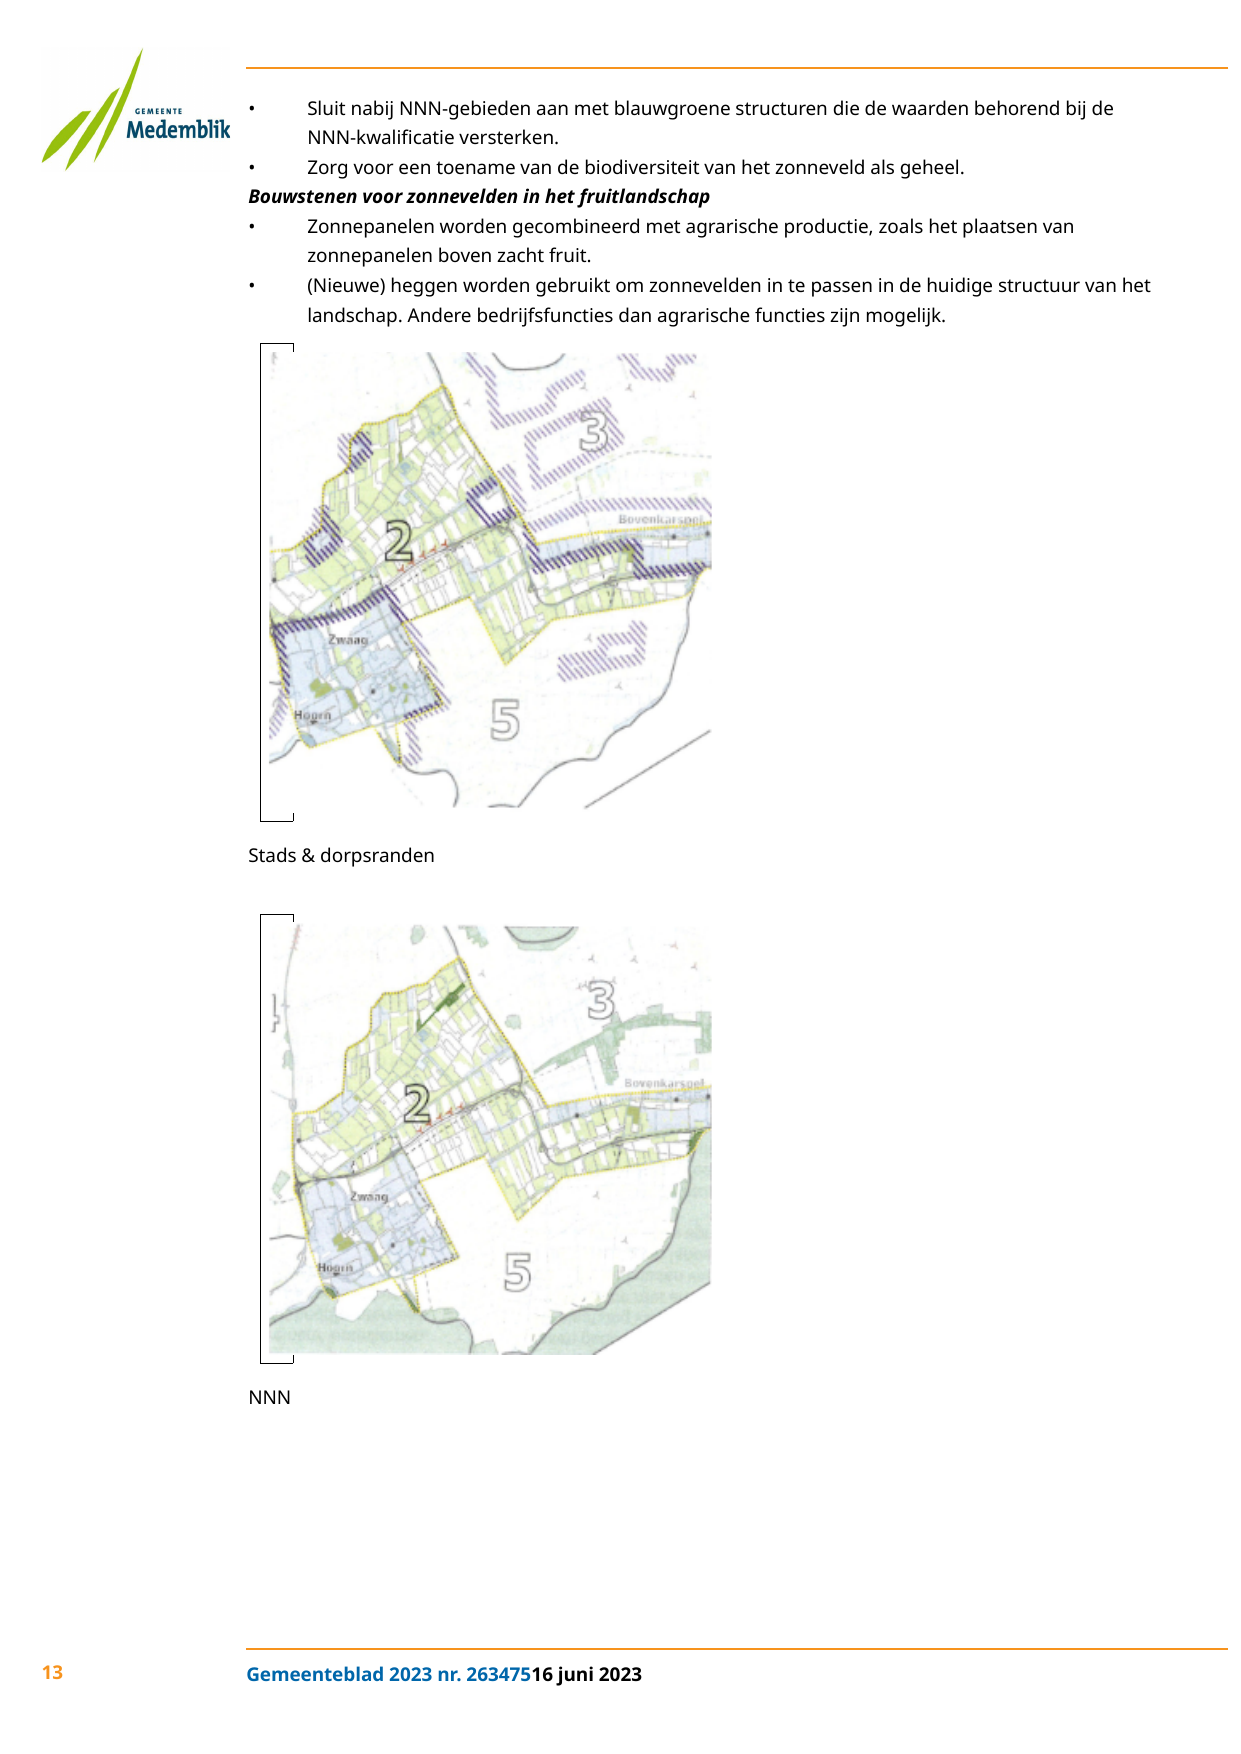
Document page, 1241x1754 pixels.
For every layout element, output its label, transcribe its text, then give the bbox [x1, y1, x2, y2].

list Zonnepanelen worden gecombineerd met agrarische productie, zoals het plaatsen van zonnepanelen boven zacht fruit. [248, 213, 1152, 268]
picture [41, 47, 231, 172]
text NNN [248, 1384, 1152, 1410]
list Sluit nabij NNN-gebieden aan met blauwgroene structuren die de waarden behorend bij de NNN-kwalificatie versterken. [248, 95, 1152, 150]
text Stads & dorpsranden [248, 843, 1152, 868]
list (Nieuwe) heggen worden gebruikt om zonnevelden in te passen in de huidige structuur van het landschap. Andere bedrijfsfuncties dan agrarische functies zijn mogelijk. [248, 272, 1152, 328]
list Zorg voor een toename van de biodiversiteit van het zonneveld als geheel. [248, 154, 1152, 180]
text Bouwstenen voor zonnevelden in het fruitlandschap [248, 183, 1152, 209]
picture [268, 352, 712, 813]
picture [268, 922, 712, 1355]
